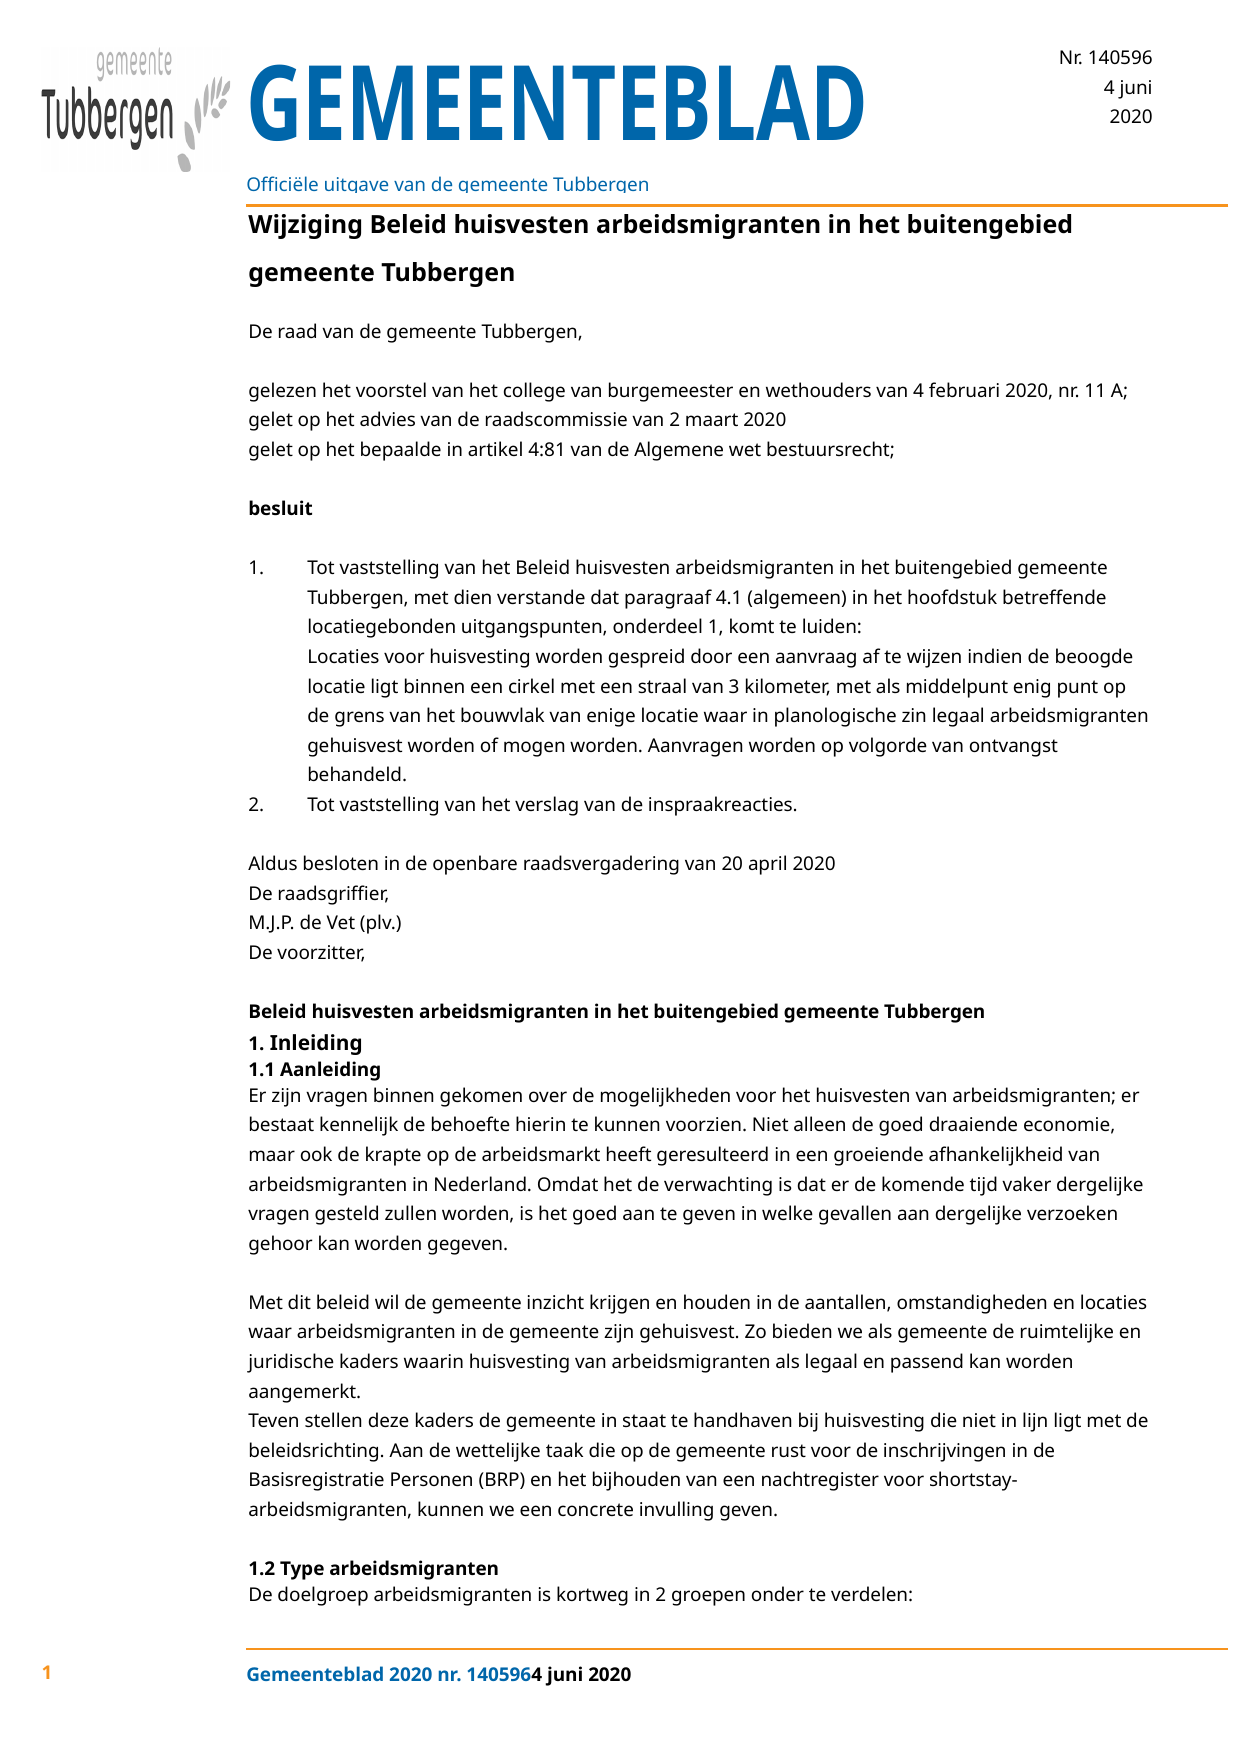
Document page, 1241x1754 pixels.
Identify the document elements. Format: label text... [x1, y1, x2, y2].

text De voorzitter, [248, 939, 1152, 965]
text M.J.P. de Vet (plv.) [248, 909, 1152, 935]
list Tot vaststelling van het verslag van de inspraakreacties. [248, 791, 1152, 817]
text 1.2 Type arbeidsmigranten [248, 1555, 1152, 1581]
picture [41, 47, 231, 172]
text De raadsgriffier, [248, 880, 1152, 906]
text Met dit beleid wil de gemeente inzicht krijgen en houden in de aantallen, omstandigheden en locaties waar arbeidsmigranten in de gemeente zijn gehuisvest. Zo bieden we als gemeente de ruimtelijke en juridische kaders waarin huisvesting van arbeidsmigranten als legaal en passend kan worden aangemerkt. [248, 1289, 1152, 1404]
list Locaties voor huisvesting worden gespreid door een aanvraag af te wijzen indien de beoogde locatie ligt binnen een cirkel met een straal van 3 kilometer, met als middelpunt enig punt op de grens van het bouwvlak van enige locatie waar in planologische zin legaal arbeidsmigranten gehuisvest worden of mogen worden. Aanvragen worden op volgorde van ontvangst behandeld. [248, 643, 1152, 787]
text besluit [248, 495, 1152, 521]
text gelet op het bepaalde in artikel 4:81 van de Algemene wet bestuursrecht; [248, 436, 1152, 462]
text De raad van de gemeente Tubbergen, [248, 318, 1152, 344]
text Er zijn vragen binnen gekomen over de mogelijkheden voor het huisvesten van arbeidsmigranten; er bestaat kennelijk de behoefte hierin te kunnen voorzien. Niet alleen de goed draaiende economie, maar ook de krapte op de arbeidsmarkt heeft geresulteerd in een groeiende afhankelijkheid van arbeidsmigranten in Nederland. Omdat het de verwachting is dat er de komende tijd vaker dergelijke vragen gesteld zullen worden, is het goed aan te geven in welke gevallen aan dergelijke verzoeken gehoor kan worden gegeven. [248, 1082, 1152, 1256]
text 1. Inleiding [248, 1028, 1152, 1056]
text Wijziging Beleid huisvesten arbeidsmigranten in het buitengebied gemeente Tubbergen [248, 207, 1152, 288]
text gelezen het voorstel van het college van burgemeester en wethouders van 4 februari 2020, nr. 11 A; gelet op het advies van de raadscommissie van 2 maart 2020 [248, 377, 1152, 432]
text Teven stellen deze kaders de gemeente in staat te handhaven bij huisvesting die niet in lijn ligt met de beleidsrichting. Aan de wettelijke taak die op de gemeente rust voor de inschrijvingen in de Basisregistratie Personen (BRP) en het bijhouden van een nachtregister voor shortstay- arbeidsmigranten, kunnen we een concrete invulling geven. [248, 1407, 1152, 1522]
text Aldus besloten in de openbare raadsvergadering van 20 april 2020 [248, 850, 1152, 876]
text De doelgroep arbeidsmigranten is kortweg in 2 groepen onder te verdelen: [248, 1581, 1152, 1607]
list Tot vaststelling van het Beleid huisvesten arbeidsmigranten in het buitengebied gemeente Tubbergen, met dien verstande dat paragraaf 4.1 (algemeen) in het hoofdstuk betreffende locatiegebonden uitgangspunten, onderdeel 1, komt te luiden: [248, 554, 1152, 639]
text 1.1 Aanleiding [248, 1056, 1152, 1082]
text Beleid huisvesten arbeidsmigranten in het buitengebied gemeente Tubbergen [248, 998, 1152, 1024]
